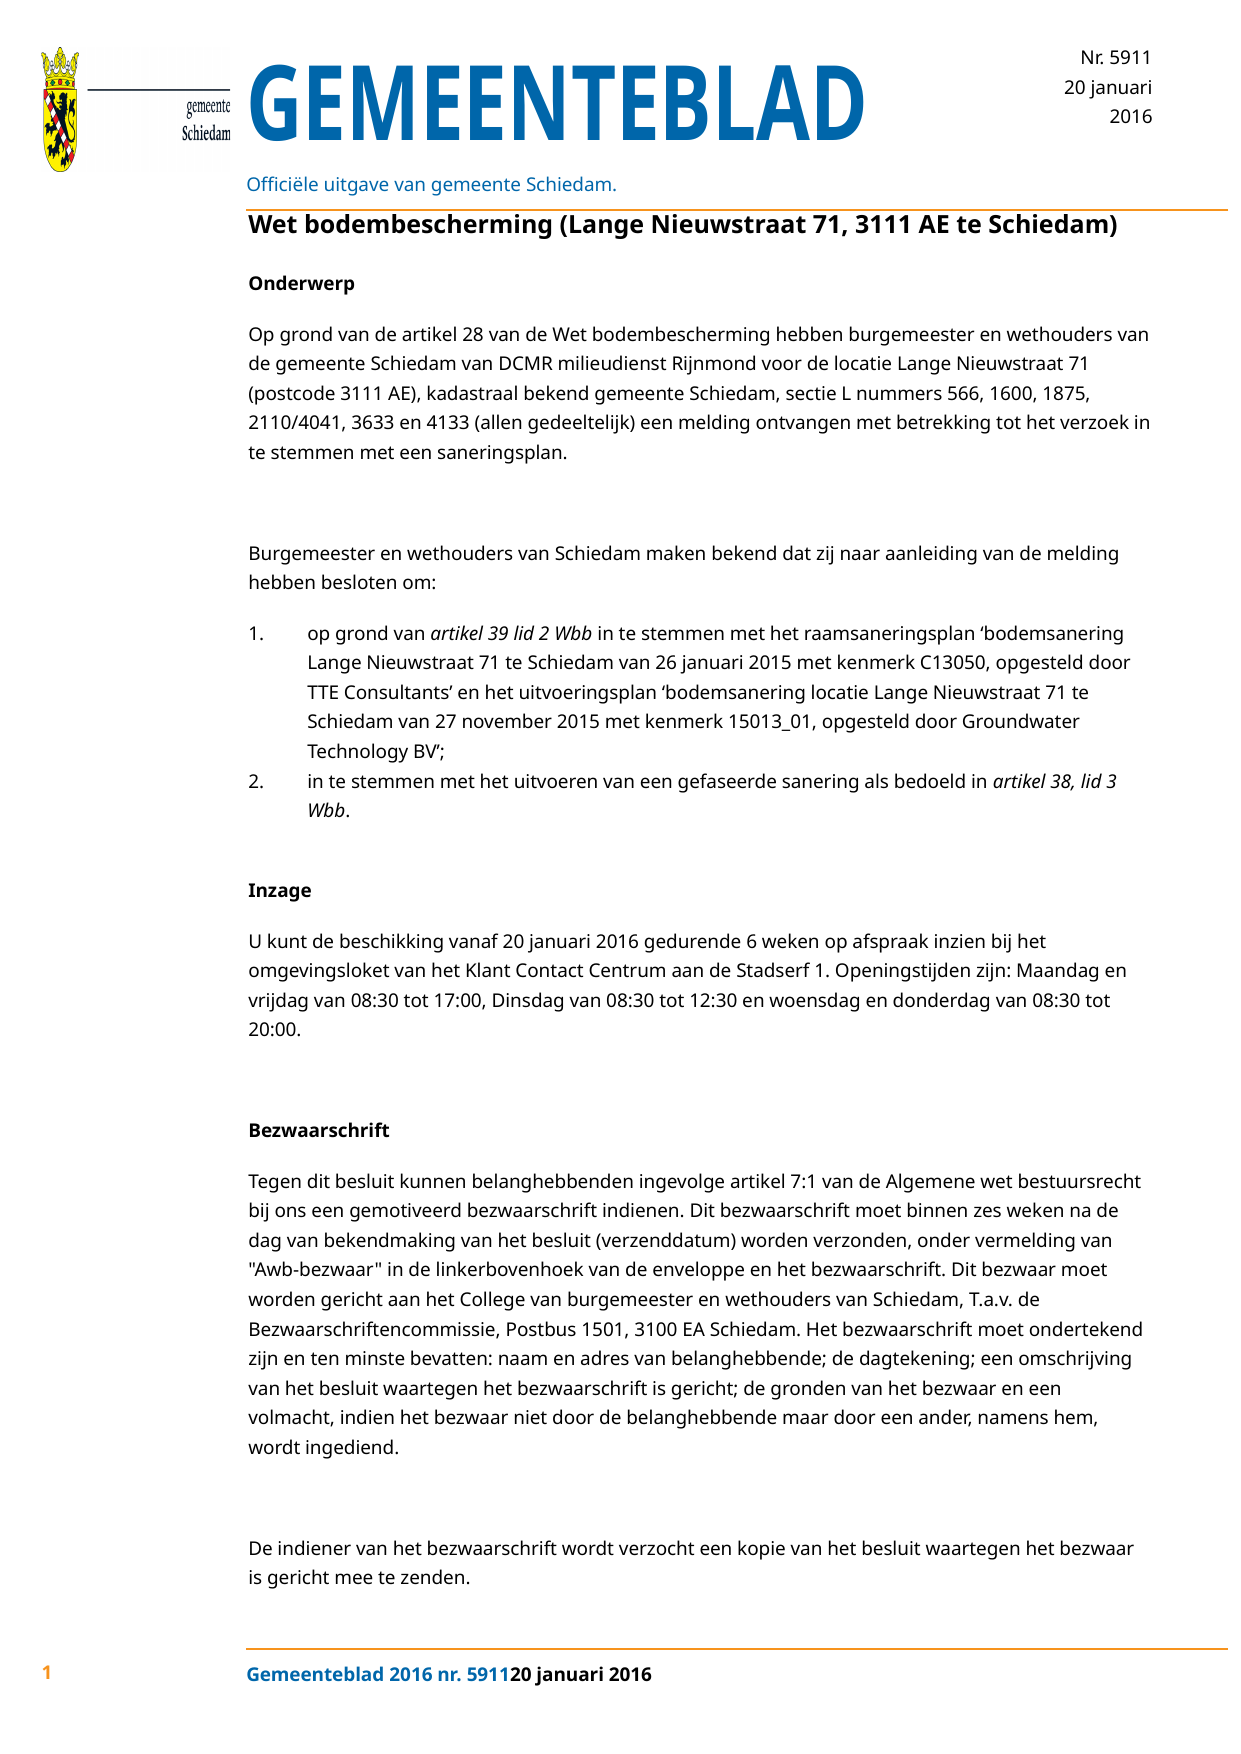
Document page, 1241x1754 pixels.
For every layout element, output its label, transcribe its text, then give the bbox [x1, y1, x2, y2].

text Onderwerp [248, 270, 1152, 296]
text Wet bodembescherming (Lange Nieuwstraat 71, 3111 AE te Schiedam) [248, 211, 1152, 241]
list in te stemmen met het uitvoeren van een gefaseerde sanering als bedoeld in artikel 38, lid 3 Wbb. [248, 768, 1152, 823]
text Tegen dit besluit kunnen belanghebbenden ingevolge artikel 7:1 van de Algemene wet bestuursrecht bij ons een gemotiveerd bezwaarschrift indienen. Dit bezwaarschrift moet binnen zes weken na de dag van bekendmaking van het besluit (verzenddatum) worden verzonden, onder vermelding van "Awb-bezwaar" in de linkerbovenhoek van de enveloppe en het bezwaarschrift. Dit bezwaar moet worden gericht aan het College van burgemeester en wethouders van Schiedam, T.a.v. de Bezwaarschriftencommissie, Postbus 1501, 3100 EA Schiedam. Het bezwaarschrift moet ondertekend zijn en ten minste bevatten: naam en adres van belanghebbende; de dagtekening; een omschrijving van het besluit waartegen het bezwaarschrift is gericht; de gronden van het bezwaar en een volmacht, indien het bezwaar niet door de belanghebbende maar door een ander, namens hem, wordt ingediend. [248, 1168, 1152, 1460]
text Op grond van de artikel 28 van de Wet bodembescherming hebben burgemeester en wethouders van de gemeente Schiedam van DCMR milieudienst Rijnmond voor de locatie Lange Nieuwstraat 71 (postcode 3111 AE), kadastraal bekend gemeente Schiedam, sectie L nummers 566, 1600, 1875, 2110/4041, 3633 en 4133 (allen gedeeltelijk) een melding ontvangen met betrekking tot het verzoek in te stemmen met een saneringsplan. [248, 321, 1152, 465]
text Inzage [248, 877, 1152, 903]
list op grond van artikel 39 lid 2 Wbb in te stemmen met het raamsaneringsplan ‘bodemsanering Lange Nieuwstraat 71 te Schiedam van 26 januari 2015 met kenmerk C13050, opgesteld door TTE Consultants’ en het uitvoeringsplan ‘bodemsanering locatie Lange Nieuwstraat 71 te Schiedam van 27 november 2015 met kenmerk 15013_01, opgesteld door Groundwater Technology BV’; [248, 620, 1152, 764]
picture [41, 47, 231, 172]
text De indiener van het bezwaarschrift wordt verzocht een kopie van het besluit waartegen het bezwaar is gericht mee te zenden. [248, 1535, 1152, 1590]
text Burgemeester en wethouders van Schiedam maken bekend dat zij naar aanleiding van de melding hebben besloten om: [248, 540, 1152, 595]
text U kunt de beschikking vanaf 20 januari 2016 gedurende 6 weken op afspraak inzien bij het omgevingsloket van het Klant Contact Centrum aan de Stadserf 1. Openingstijden zijn: Maandag en vrijdag van 08:30 tot 17:00, Dinsdag van 08:30 tot 12:30 en woensdag en donderdag van 08:30 tot 20:00. [248, 928, 1152, 1042]
text Bezwaarschrift [248, 1117, 1152, 1143]
